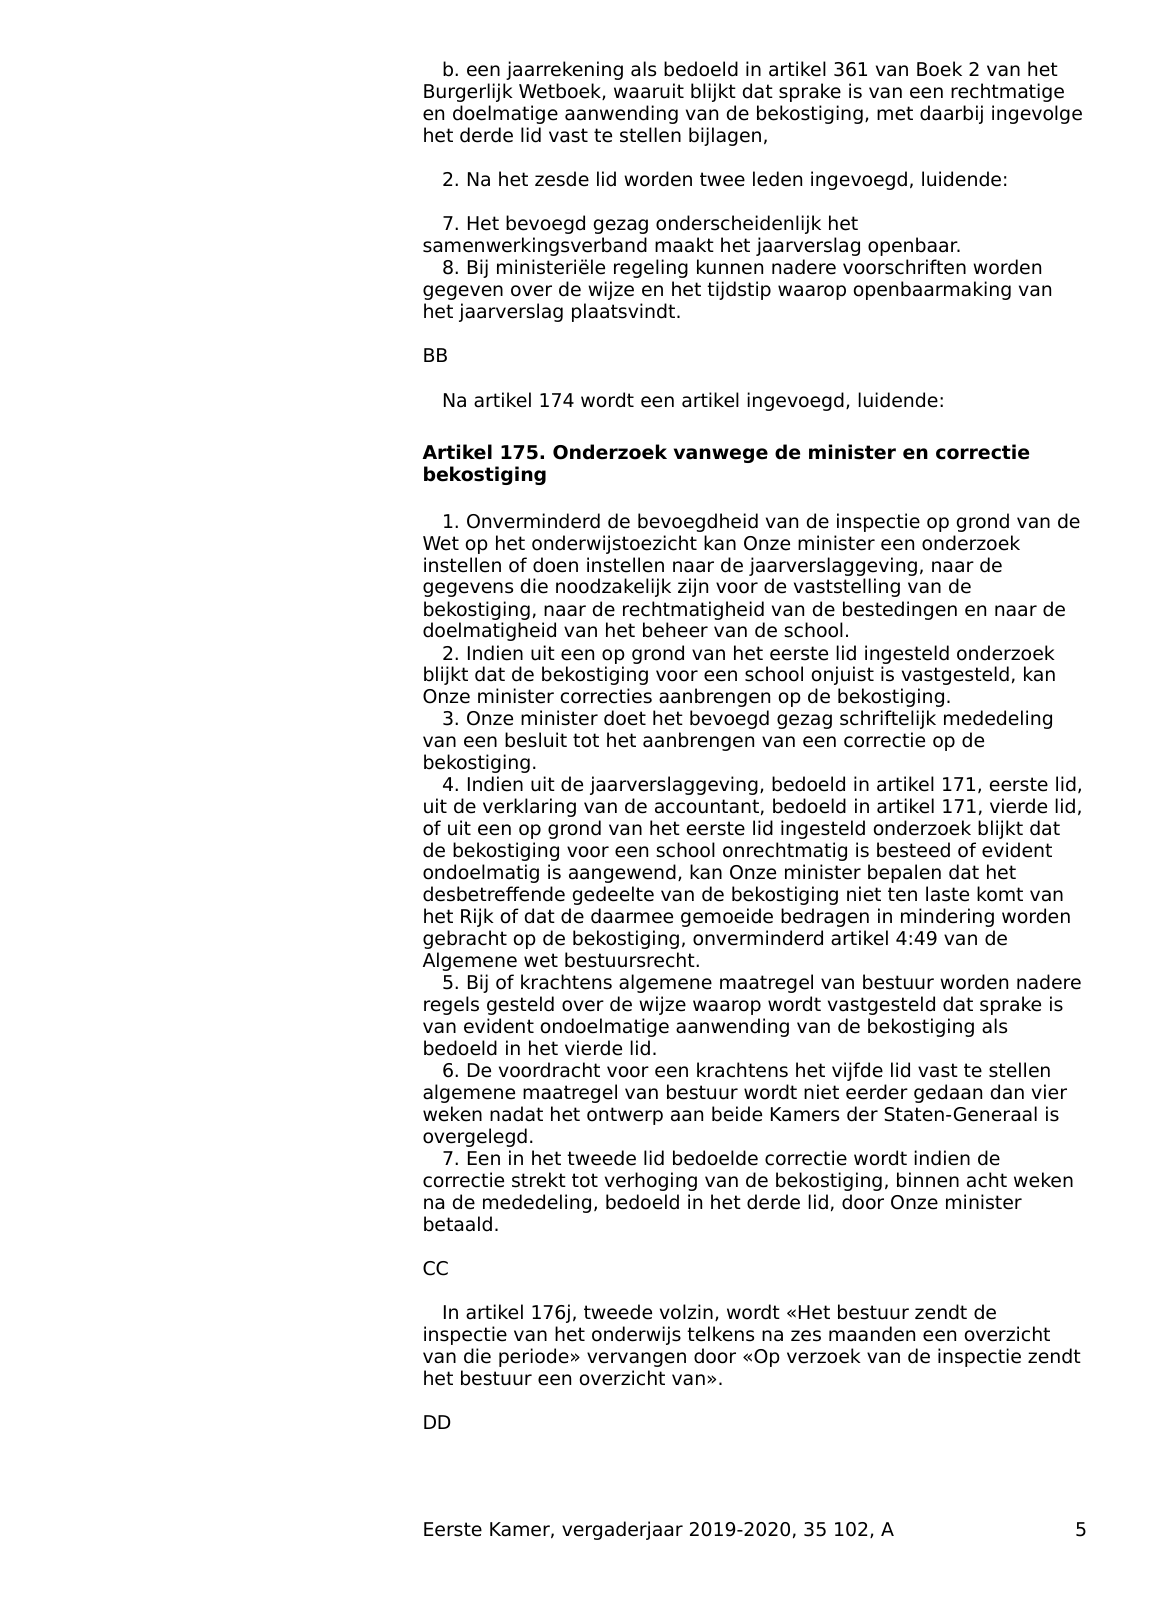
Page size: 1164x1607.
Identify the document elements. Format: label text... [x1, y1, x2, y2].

text 7. Het bevoegd gezag onderscheidenlijk het samenwerkingsverband maakt het jaarverslag openbaar. [422, 213, 1087, 257]
text DD [422, 1412, 1087, 1434]
subtitle Artikel 175. Onderzoek vanwege de minister en correctie bekostiging [422, 442, 1087, 486]
text In artikel 176j, tweede volzin, wordt «Het bestuur zendt de inspectie van het onderwijs telkens na zes maanden een overzicht van die periode» vervangen door «Op verzoek van de inspectie zendt het bestuur een overzicht van». [422, 1302, 1087, 1390]
text CC [422, 1258, 1087, 1280]
text 3. Onze minister doet het bevoegd gezag schriftelijk mededeling van een besluit tot het aanbrengen van een correctie op de bekostiging. [422, 708, 1087, 774]
text Na artikel 174 wordt een artikel ingevoegd, luidende: [422, 389, 1087, 412]
text b. een jaarrekening als bedoeld in artikel 361 van Boek 2 van het Burgerlijk Wetboek, waaruit blijkt dat sprake is van een rechtmatige en doelmatige aanwending van de bekostiging, met daarbij ingevolge het derde lid vast te stellen bijlagen, [422, 59, 1087, 147]
text 7. Een in het tweede lid bedoelde correctie wordt indien de correctie strekt tot verhoging van de bekostiging, binnen acht weken na de mededeling, bedoeld in het derde lid, door Onze minister betaald. [422, 1148, 1087, 1236]
text 5. Bij of krachtens algemene maatregel van bestuur worden nadere regels gesteld over de wijze waarop wordt vastgesteld dat sprake is van evident ondoelmatige aanwending van de bekostiging als bedoeld in het vierde lid. [422, 972, 1087, 1060]
text 2. Indien uit een op grond van het eerste lid ingesteld onderzoek blijkt dat de bekostiging voor een school onjuist is vastgesteld, kan Onze minister correcties aanbrengen op de bekostiging. [422, 642, 1087, 708]
text 2. Na het zesde lid worden twee leden ingevoegd, luidende: [422, 169, 1087, 191]
text 6. De voordracht voor een krachtens het vijfde lid vast te stellen algemene maatregel van bestuur wordt niet eerder gedaan dan vier weken nadat het ontwerp aan beide Kamers der Staten-Generaal is overgelegd. [422, 1060, 1087, 1148]
text 8. Bij ministeriële regeling kunnen nadere voorschriften worden gegeven over de wijze en het tijdstip waarop openbaarmaking van het jaarverslag plaatsvindt. [422, 257, 1087, 323]
text BB [422, 345, 1087, 367]
text 1. Onverminderd de bevoegdheid van de inspectie op grond van de Wet op het onderwijstoezicht kan Onze minister een onderzoek instellen of doen instellen naar de jaarverslaggeving, naar de gegevens die noodzakelijk zijn voor de vaststelling van de bekostiging, naar de rechtmatigheid van de bestedingen en naar de doelmatigheid van het beheer van de school. [422, 511, 1087, 642]
text 4. Indien uit de jaarverslaggeving, bedoeld in artikel 171, eerste lid, uit de verklaring van de accountant, bedoeld in artikel 171, vierde lid, of uit een op grond van het eerste lid ingesteld onderzoek blijkt dat de bekostiging voor een school onrechtmatig is besteed of evident ondoelmatig is aangewend, kan Onze minister bepalen dat het desbetreffende gedeelte van de bekostiging niet ten laste komt van het Rijk of dat de daarmee gemoeide bedragen in mindering worden gebracht op de bekostiging, onverminderd artikel 4:49 van de Algemene wet bestuursrecht. [422, 774, 1087, 972]
